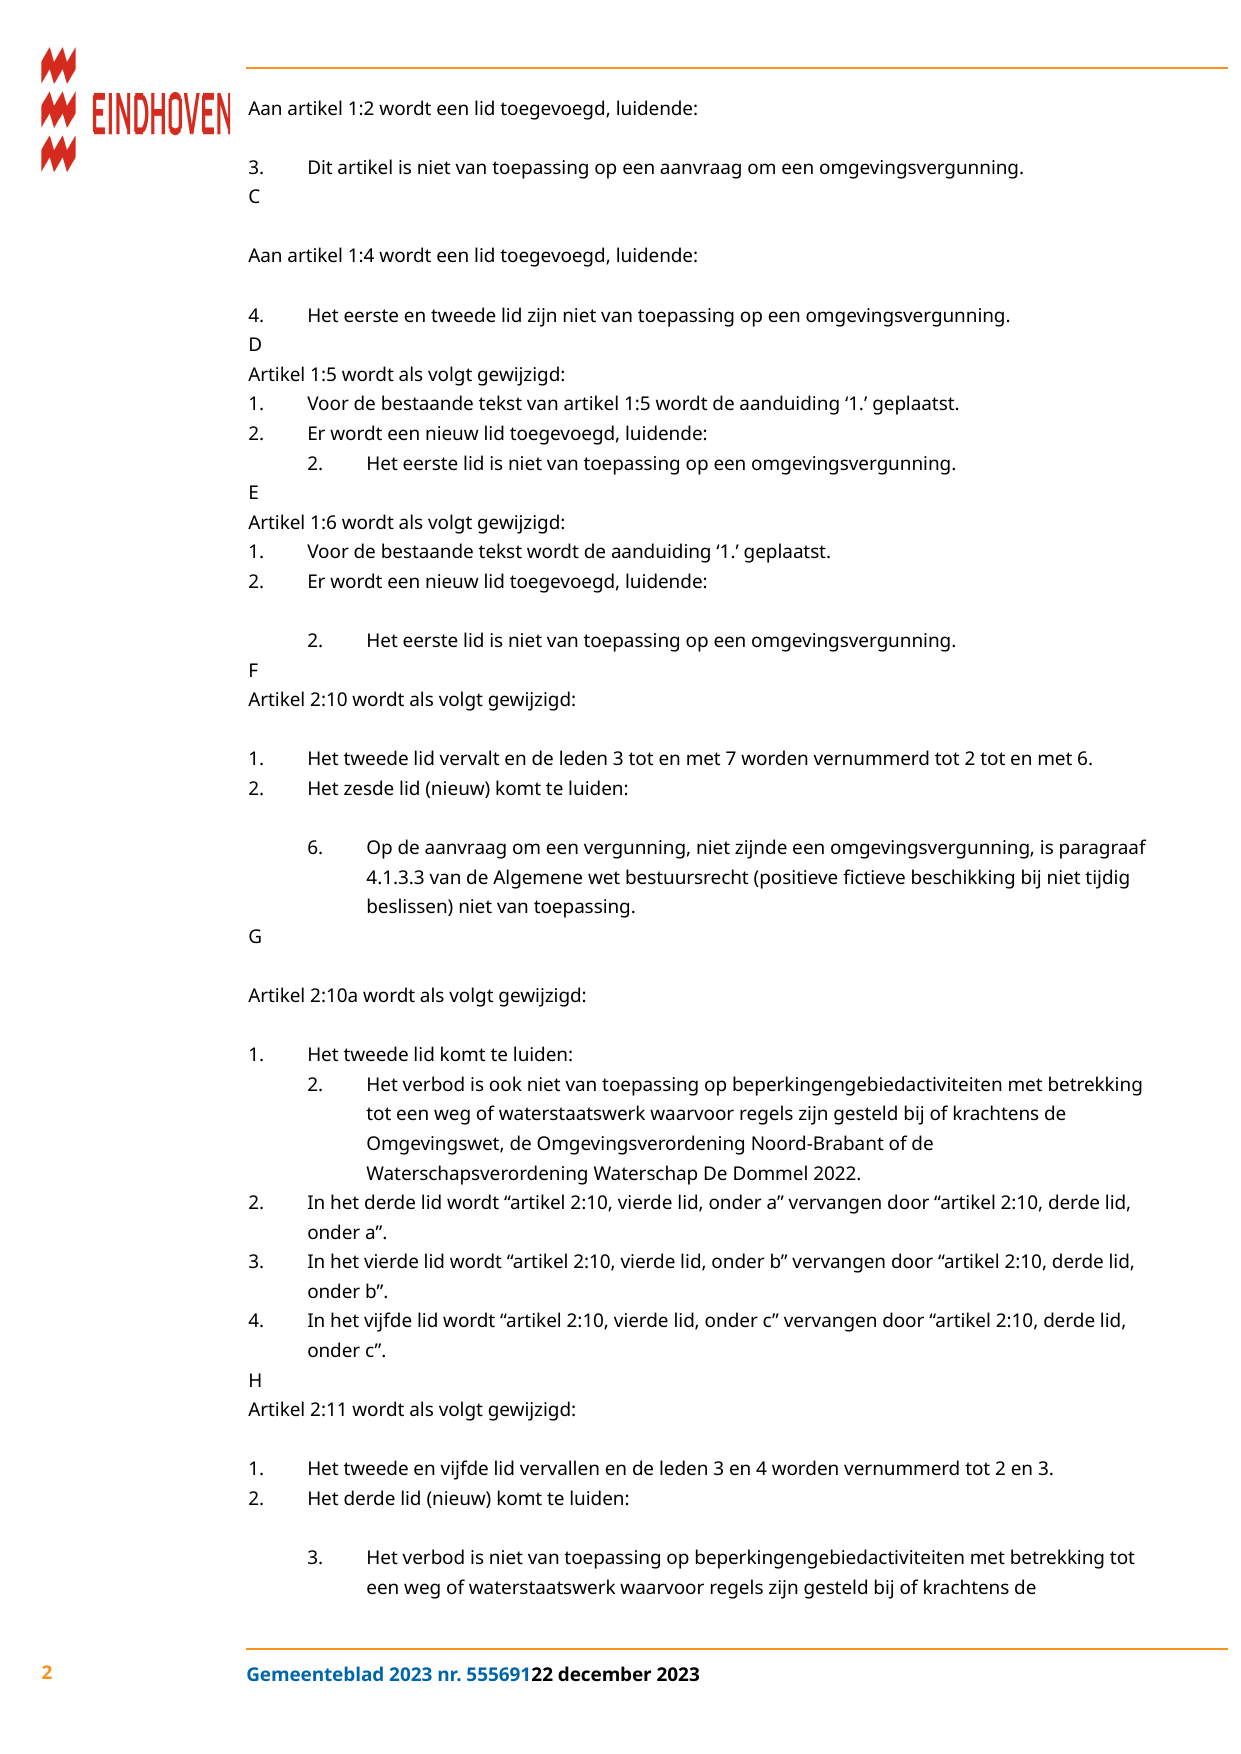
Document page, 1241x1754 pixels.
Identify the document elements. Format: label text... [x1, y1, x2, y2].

list Voor de bestaande tekst wordt de aanduiding ‘1.’ geplaatst. [248, 538, 1152, 564]
text Artikel 2:11 wordt als volgt gewijzigd: [248, 1396, 1152, 1422]
list Het eerste lid is niet van toepassing op een omgevingsvergunning. [307, 627, 1152, 653]
list Het eerste en tweede lid zijn niet van toepassing op een omgevingsvergunning. [248, 302, 1152, 328]
picture [41, 47, 231, 172]
text D [248, 331, 1152, 357]
text Aan artikel 1:2 wordt een lid toegevoegd, luidende: [248, 95, 1152, 121]
text H [248, 1367, 1152, 1393]
list Er wordt een nieuw lid toegevoegd, luidende: [248, 420, 1152, 446]
list Het tweede lid vervalt en de leden 3 tot en met 7 worden vernummerd tot 2 tot en met 6. [248, 746, 1152, 771]
list In het vijfde lid wordt “artikel 2:10, vierde lid, onder c” vervangen door “artikel 2:10, derde lid, onder c”. [248, 1308, 1152, 1363]
list Dit artikel is niet van toepassing op een aanvraag om een omgevingsvergunning. [248, 154, 1152, 180]
text E [248, 479, 1152, 505]
list Het tweede en vijfde lid vervallen en de leden 3 en 4 worden vernummerd tot 2 en 3. [248, 1456, 1152, 1481]
list Het tweede lid komt te luiden: [248, 1041, 1152, 1067]
list Het verbod is niet van toepassing op beperkingengebiedactiviteiten met betrekking tot een weg of waterstaatswerk waarvoor regels zijn gesteld bij of krachtens de [307, 1544, 1152, 1600]
text F [248, 657, 1152, 683]
list Het verbod is ook niet van toepassing op beperkingengebiedactiviteiten met betrekking tot een weg of waterstaatswerk waarvoor regels zijn gesteld bij of krachtens de Omgevingswet, de Omgevingsverordening Noord-Brabant of de Waterschapsverordening Waterschap De Dommel 2022. [307, 1071, 1152, 1186]
text Aan artikel 1:4 wordt een lid toegevoegd, luidende: [248, 243, 1152, 268]
list In het derde lid wordt “artikel 2:10, vierde lid, onder a” vervangen door “artikel 2:10, derde lid, onder a”. [248, 1189, 1152, 1245]
list Voor de bestaande tekst van artikel 1:5 wordt de aanduiding ‘1.’ geplaatst. [248, 391, 1152, 416]
text G [248, 923, 1152, 949]
list Het zesde lid (nieuw) komt te luiden: [248, 775, 1152, 801]
list In het vierde lid wordt “artikel 2:10, vierde lid, onder b” vervangen door “artikel 2:10, derde lid, onder b”. [248, 1248, 1152, 1304]
list Het eerste lid is niet van toepassing op een omgevingsvergunning. [307, 450, 1152, 476]
text Artikel 2:10a wordt als volgt gewijzigd: [248, 982, 1152, 1008]
text Artikel 1:6 wordt als volgt gewijzigd: [248, 509, 1152, 535]
text Artikel 2:10 wordt als volgt gewijzigd: [248, 686, 1152, 712]
list Het derde lid (nieuw) komt te luiden: [248, 1485, 1152, 1511]
text C [248, 183, 1152, 209]
list Op de aanvraag om een vergunning, niet zijnde een omgevingsvergunning, is paragraaf 4.1.3.3 van de Algemene wet bestuursrecht (positieve fictieve beschikking bij niet tijdig beslissen) niet van toepassing. [307, 834, 1152, 919]
list Er wordt een nieuw lid toegevoegd, luidende: [248, 568, 1152, 594]
text Artikel 1:5 wordt als volgt gewijzigd: [248, 361, 1152, 387]
